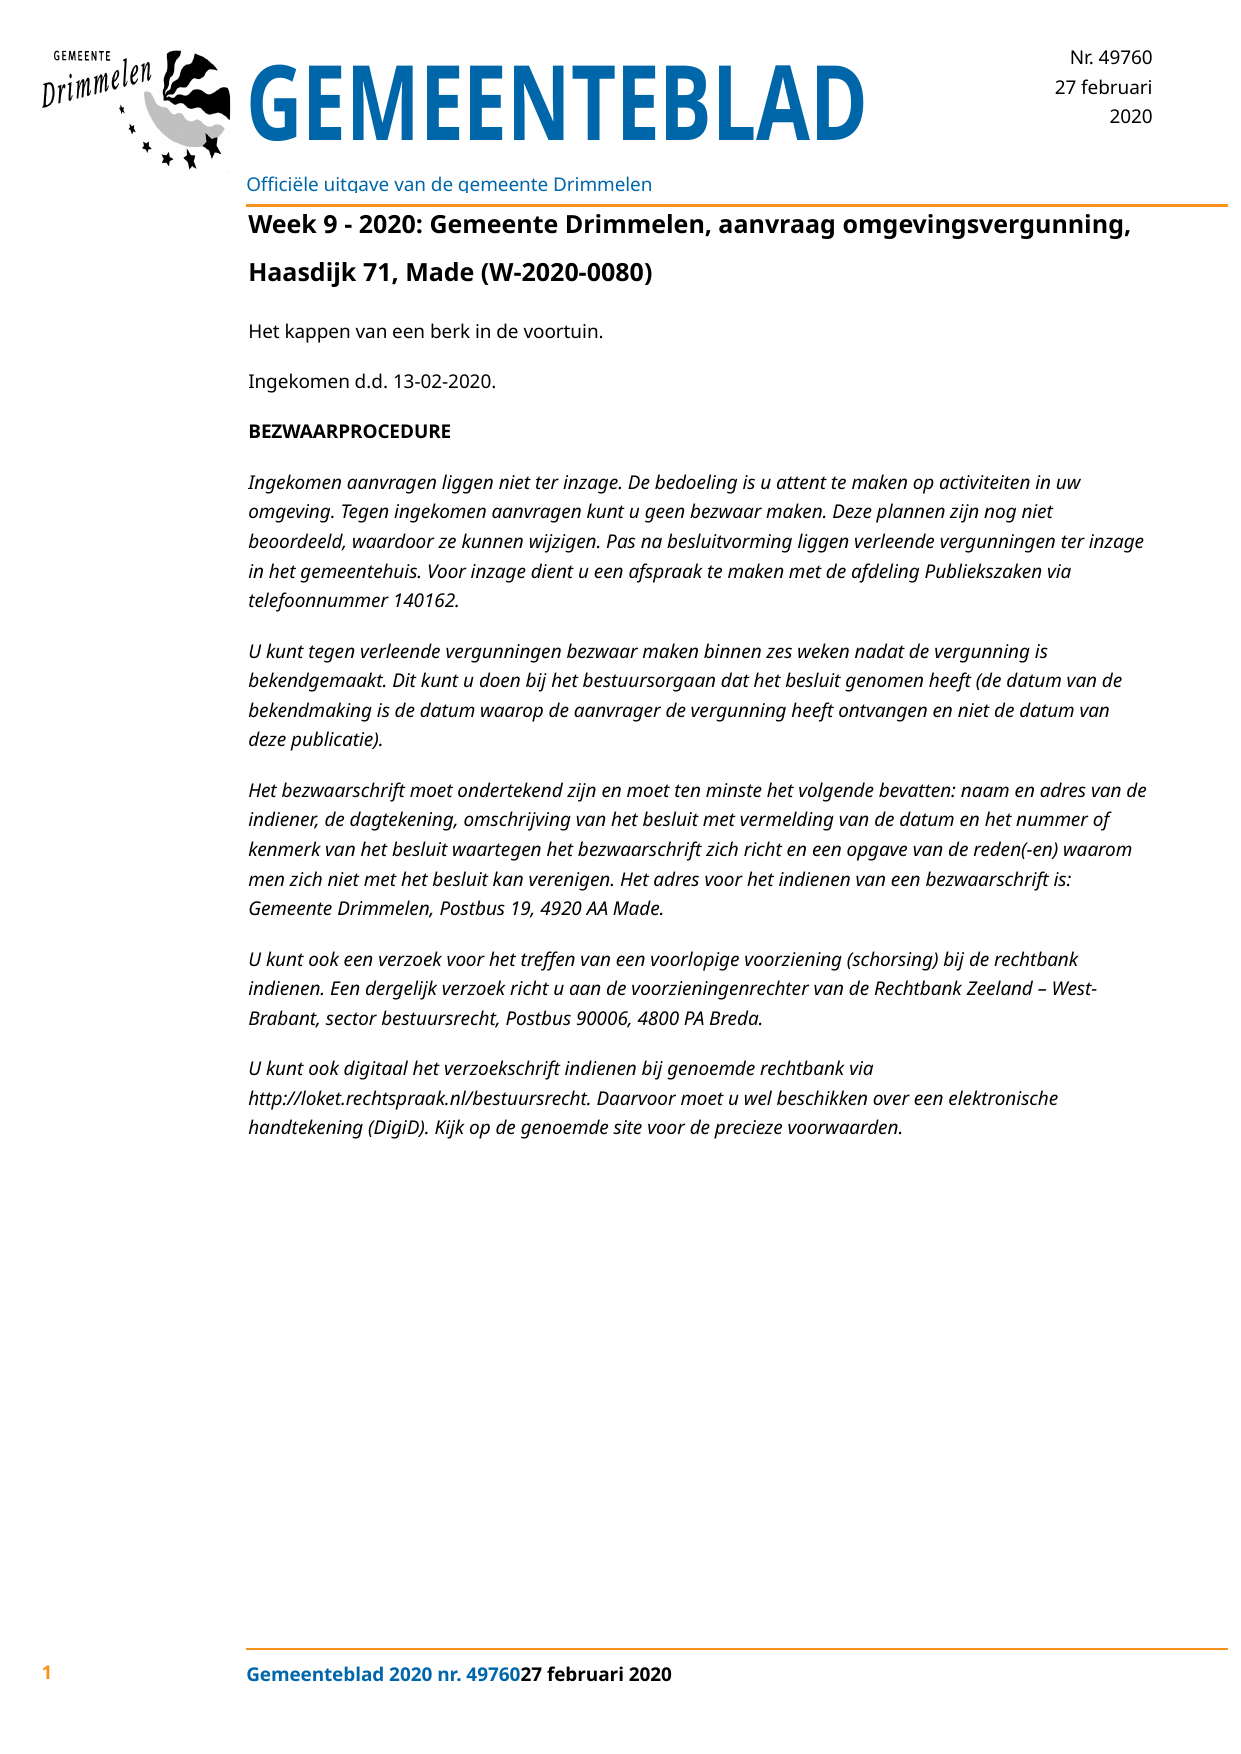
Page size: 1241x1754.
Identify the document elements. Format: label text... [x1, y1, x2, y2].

text U kunt tegen verleende vergunningen bezwaar maken binnen zes weken nadat de vergunning is bekendgemaakt. Dit kunt u doen bij het bestuursorgaan dat het besluit genomen heeft (de datum van de bekendmaking is de datum waarop de aanvrager de vergunning heeft ontvangen en niet de datum van deze publicatie). [248, 638, 1152, 752]
text U kunt ook digitaal het verzoekschrift indienen bij genoemde rechtbank via http://loket.rechtspraak.nl/bestuursrecht. Daarvoor moet u wel beschikken over een elektronische handtekening (DigiD). Kijk op de genoemde site voor de precieze voorwaarden. [248, 1055, 1152, 1140]
text Week 9 - 2020: Gemeente Drimmelen, aanvraag omgevingsvergunning, Haasdijk 71, Made (W-2020-0080) [248, 207, 1152, 288]
picture [41, 47, 231, 172]
text Ingekomen aanvragen liggen niet ter inzage. De bedoeling is u attent te maken op activiteiten in uw omgeving. Tegen ingekomen aanvragen kunt u geen bezwaar maken. Deze plannen zijn nog niet beoordeeld, waardoor ze kunnen wijzigen. Pas na besluitvorming liggen verleende vergunningen ter inzage in het gemeentehuis. Voor inzage dient u een afspraak te maken met de afdeling Publiekszaken via telefoonnummer 140162. [248, 469, 1152, 613]
text U kunt ook een verzoek voor het treffen van een voorlopige voorziening (schorsing) bij de rechtbank indienen. Een dergelijk verzoek richt u aan de voorzieningenrechter van de Rechtbank Zeeland – West-Brabant, sector bestuursrecht, Postbus 90006, 4800 PA Breda. [248, 946, 1152, 1031]
text BEZWAARPROCEDURE [248, 419, 1152, 444]
text Het kappen van een berk in de voortuin. [248, 318, 1152, 344]
text Het bezwaarschrift moet ondertekend zijn en moet ten minste het volgende bevatten: naam en adres van de indiener, de dagtekening, omschrijving van het besluit met vermelding van de datum en het nummer of kenmerk van het besluit waartegen het bezwaarschrift zich richt en een opgave van de reden(-en) waarom men zich niet met het besluit kan verenigen. Het adres voor het indienen van een bezwaarschrift is: Gemeente Drimmelen, Postbus 19, 4920 AA Made. [248, 777, 1152, 921]
text Ingekomen d.d. 13-02-2020. [248, 368, 1152, 394]
